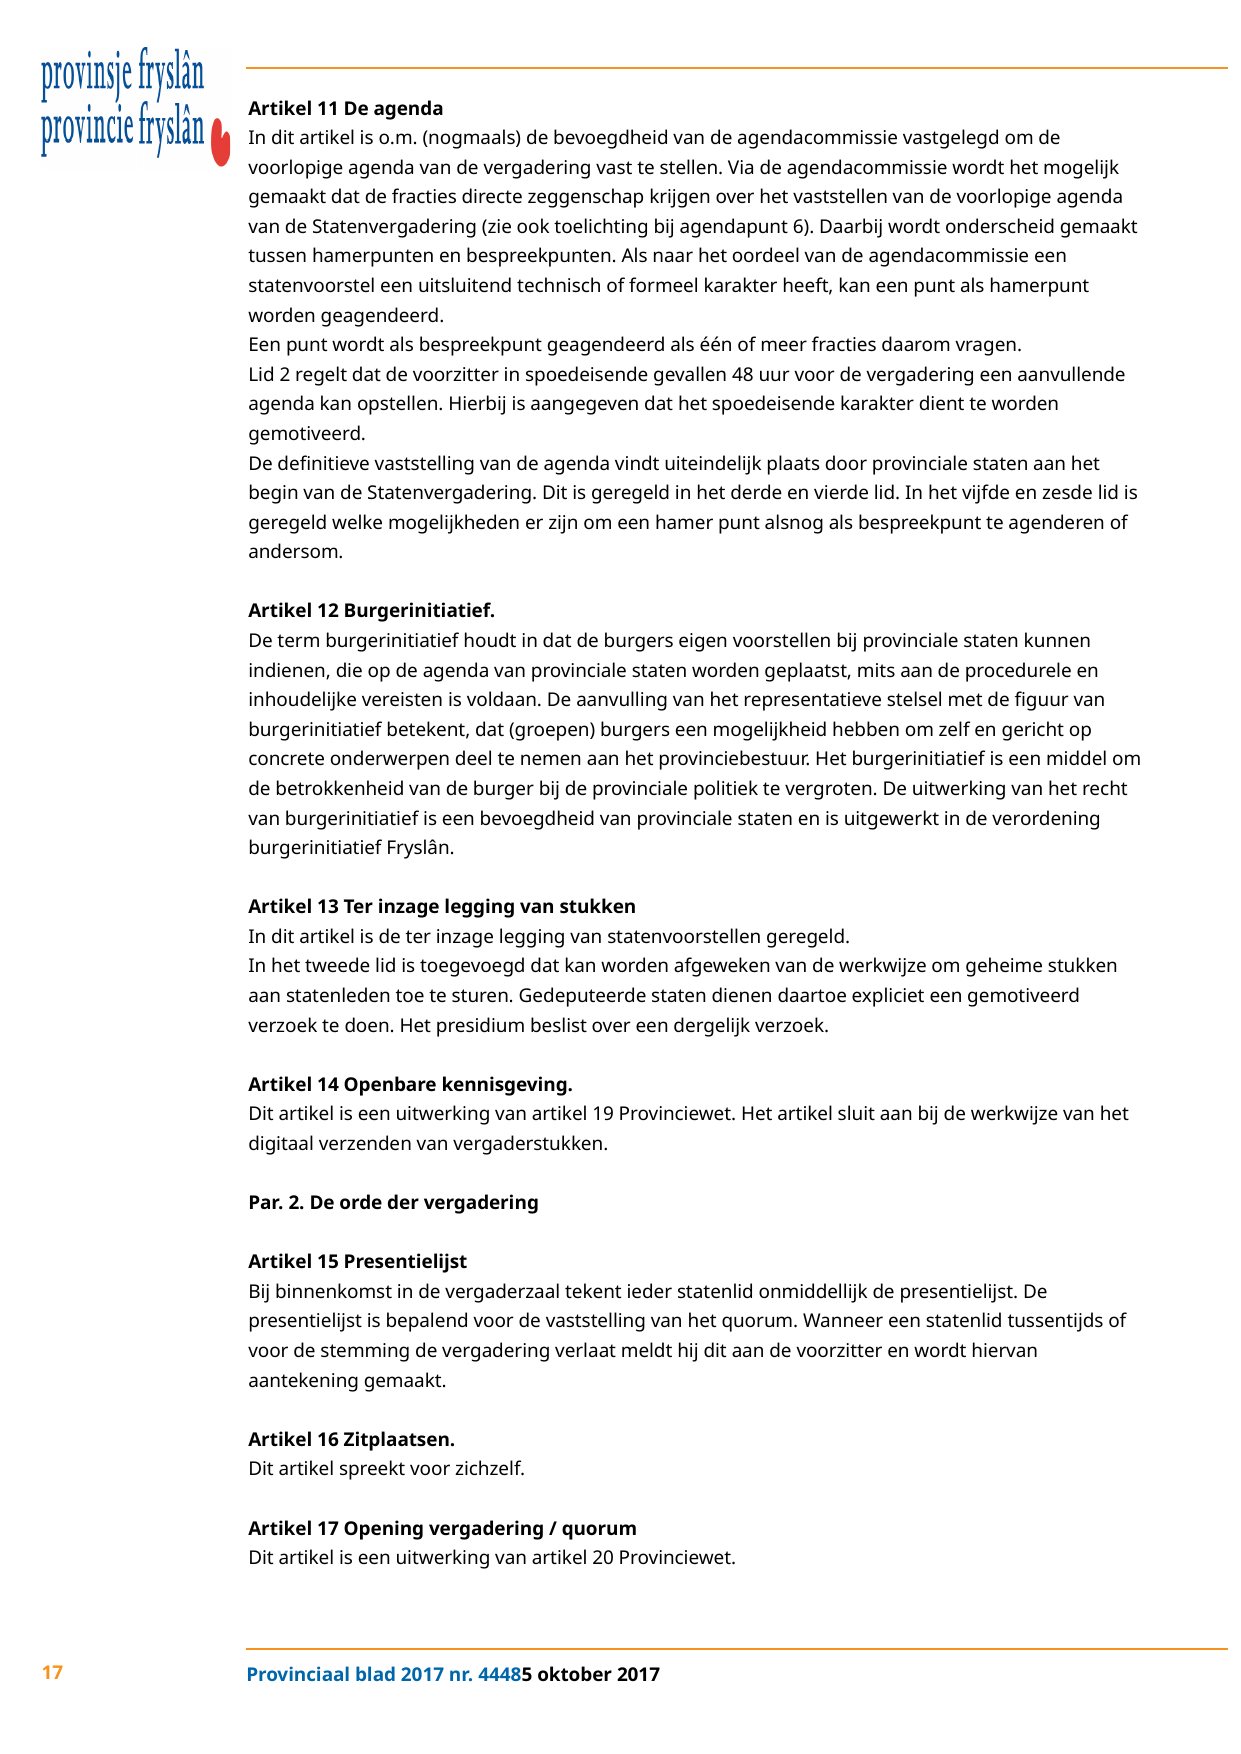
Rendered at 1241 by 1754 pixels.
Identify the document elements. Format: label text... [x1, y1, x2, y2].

text Artikel 17 Opening vergadering / quorum [248, 1515, 1152, 1541]
text Artikel 12 Burgerinitiatief. [248, 598, 1152, 623]
text Artikel 14 Openbare kennisgeving. [248, 1071, 1152, 1097]
text De definitieve vaststelling van de agenda vindt uiteindelijk plaats door provinciale staten aan het begin van de Statenvergadering. Dit is geregeld in het derde en vierde lid. In het vijfde en zesde lid is geregeld welke mogelijkheden er zijn om een hamer punt alsnog als bespreekpunt te agenderen of andersom. [248, 450, 1152, 564]
text In het tweede lid is toegevoegd dat kan worden afgeweken van de werkwijze om geheime stukken aan statenleden toe te sturen. Gedeputeerde staten dienen daartoe expliciet een gemotiveerd verzoek te doen. Het presidium beslist over een dergelijk verzoek. [248, 953, 1152, 1038]
text Artikel 11 De agenda [248, 95, 1152, 121]
text voorlopige agenda van de vergadering vast te stellen. Via de agendacommissie wordt het mogelijk gemaakt dat de fracties directe zeggenschap krijgen over het vaststellen van de voorlopige agenda van de Statenvergadering (zie ook toelichting bij agendapunt 6). Daarbij wordt onderscheid gemaakt tussen hamerpunten en bespreekpunten. Als naar het oordeel van de agendacommissie een statenvoorstel een uitsluitend technisch of formeel karakter heeft, kan een punt als hamerpunt worden geagendeerd. [248, 154, 1152, 328]
text Bij binnenkomst in de vergaderzaal tekent ieder statenlid onmiddellijk de presentielijst. De presentielijst is bepalend voor de vaststelling van het quorum. Wanneer een statenlid tussentijds of voor de stemming de vergadering verlaat meldt hij dit aan de voorzitter en wordt hiervan aantekening gemaakt. [248, 1278, 1152, 1393]
text Een punt wordt als bespreekpunt geagendeerd als één of meer fracties daarom vragen. [248, 331, 1152, 357]
text Dit artikel spreekt voor zichzelf. [248, 1456, 1152, 1481]
text Lid 2 regelt dat de voorzitter in spoedeisende gevallen 48 uur voor de vergadering een aanvullende agenda kan opstellen. Hierbij is aangegeven dat het spoedeisende karakter dient te worden gemotiveerd. [248, 361, 1152, 446]
text Artikel 15 Presentielijst [248, 1248, 1152, 1274]
text In dit artikel is o.m. (nogmaals) de bevoegdheid van de agendacommissie vastgelegd om de [248, 124, 1152, 150]
text De term burgerinitiatief houdt in dat de burgers eigen voorstellen bij provinciale staten kunnen indienen, die op de agenda van provinciale staten worden geplaatst, mits aan de procedurele en inhoudelijke vereisten is voldaan. De aanvulling van het representatieve stelsel met de figuur van burgerinitiatief betekent, dat (groepen) burgers een mogelijkheid hebben om zelf en gericht op concrete onderwerpen deel te nemen aan het provinciebestuur. Het burgerinitiatief is een middel om de betrokkenheid van de burger bij de provinciale politiek te vergroten. De uitwerking van het recht van burgerinitiatief is een bevoegdheid van provinciale staten en is uitgewerkt in de verordening burgerinitiatief Fryslân. [248, 627, 1152, 860]
text Artikel 16 Zitplaatsen. [248, 1426, 1152, 1452]
picture [41, 47, 231, 172]
text Par. 2. De orde der vergadering [248, 1189, 1152, 1215]
text Artikel 13 Ter inzage legging van stukken [248, 893, 1152, 919]
text In dit artikel is de ter inzage legging van statenvoorstellen geregeld. [248, 923, 1152, 949]
text Dit artikel is een uitwerking van artikel 19 Provinciewet. Het artikel sluit aan bij de werkwijze van het digitaal verzenden van vergaderstukken. [248, 1101, 1152, 1156]
text Dit artikel is een uitwerking van artikel 20 Provinciewet. [248, 1544, 1152, 1570]
